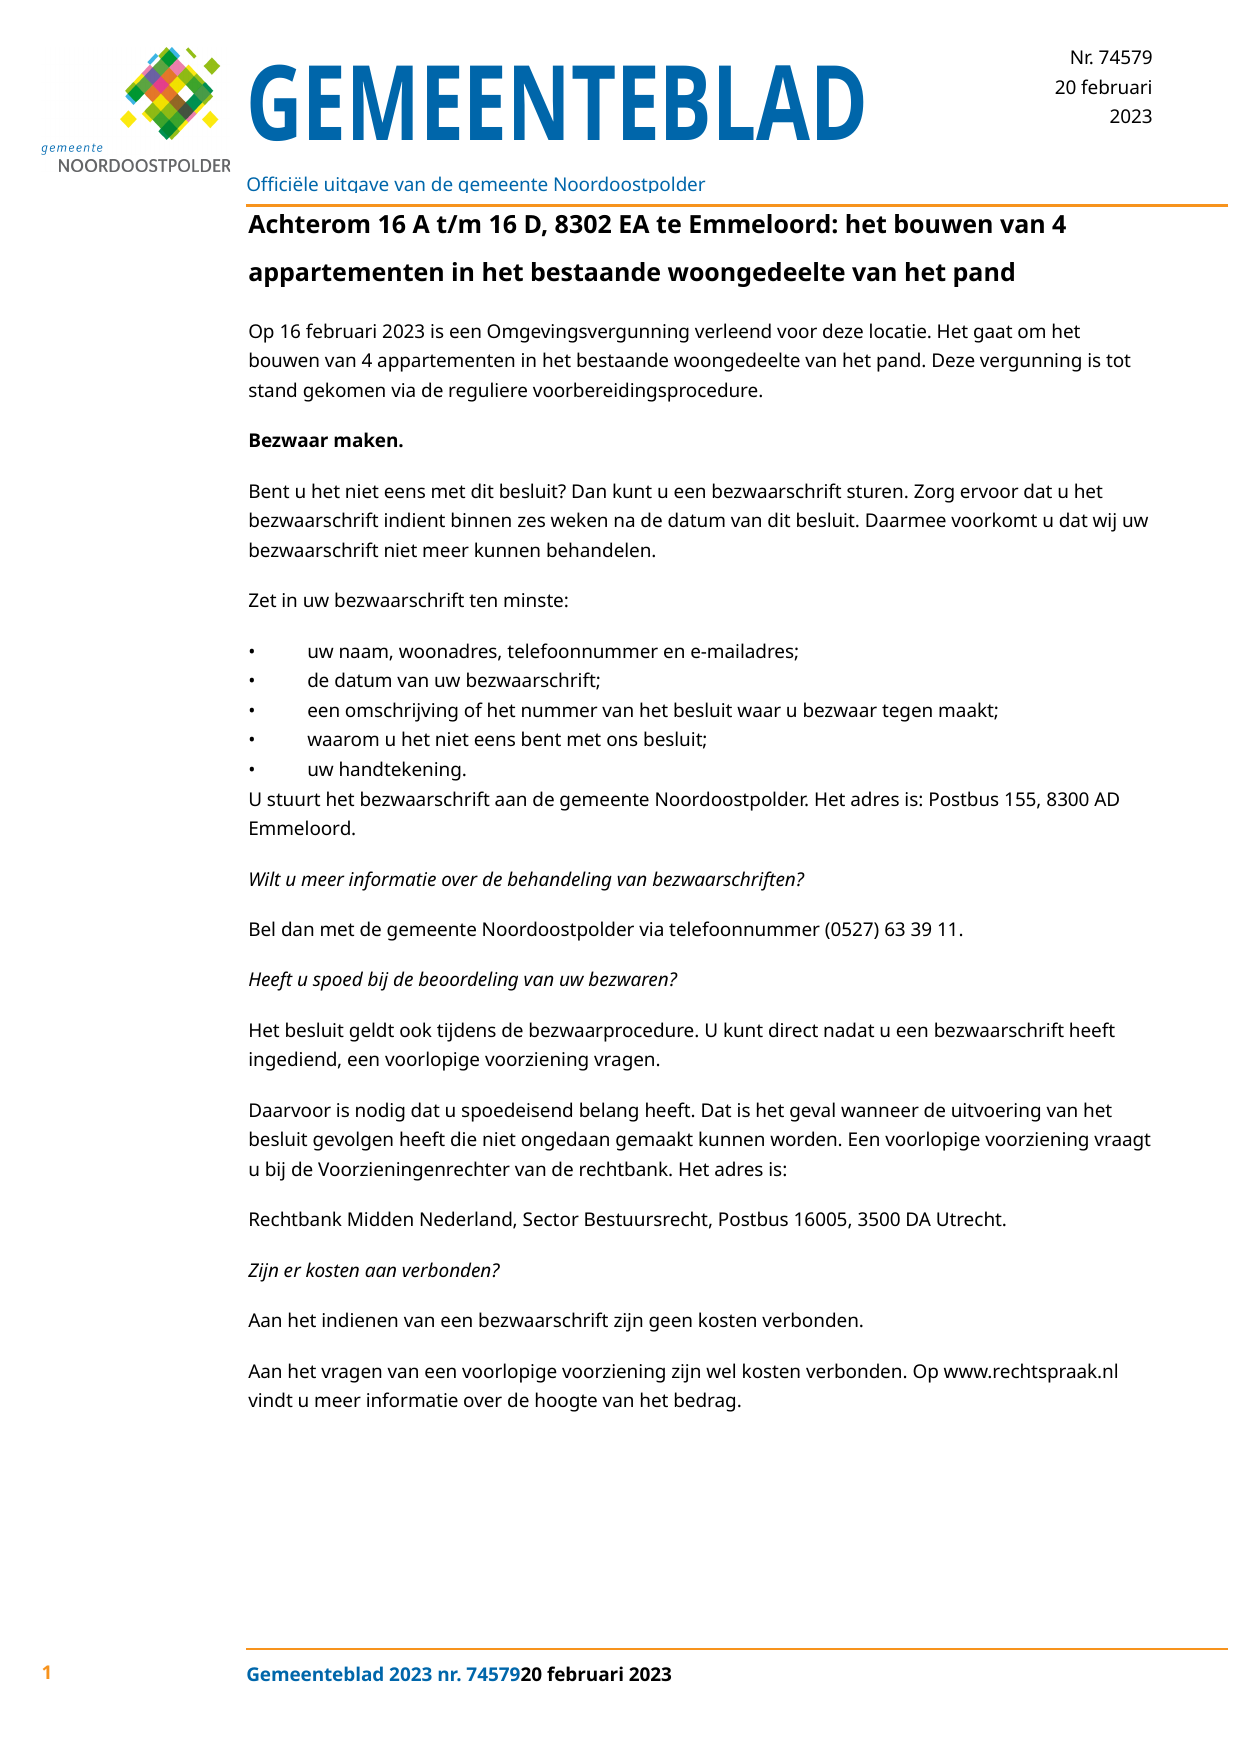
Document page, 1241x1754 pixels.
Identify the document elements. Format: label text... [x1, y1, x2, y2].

list uw handtekening. [248, 756, 1152, 782]
text Achterom 16 A t/m 16 D, 8302 EA te Emmeloord: het bouwen van 4 appartementen in het bestaande woongedeelte van het pand [248, 207, 1152, 288]
picture [41, 47, 231, 172]
text Rechtbank Midden Nederland, Sector Bestuursrecht, Postbus 16005, 3500 DA Utrecht. [248, 1207, 1152, 1232]
text Het besluit geldt ook tijdens de bezwaarprocedure. U kunt direct nadat u een bezwaarschrift heeft ingediend, een voorlopige voorziening vragen. [248, 1017, 1152, 1072]
text Bent u het niet eens met dit besluit? Dan kunt u een bezwaarschrift sturen. Zorg ervoor dat u het bezwaarschrift indient binnen zes weken na de datum van dit besluit. Daarmee voorkomt u dat wij uw bezwaarschrift niet meer kunnen behandelen. [248, 478, 1152, 563]
text Zijn er kosten aan verbonden? [248, 1257, 1152, 1283]
text U stuurt het bezwaarschrift aan de gemeente Noordoostpolder. Het adres is: Postbus 155, 8300 AD Emmeloord. [248, 786, 1152, 841]
text Op 16 februari 2023 is een Omgevingsvergunning verleend voor deze locatie. Het gaat om het bouwen van 4 appartementen in het bestaande woongedeelte van het pand. Deze vergunning is tot stand gekomen via de reguliere voorbereidingsprocedure. [248, 318, 1152, 403]
text Zet in uw bezwaarschrift ten minste: [248, 587, 1152, 613]
text Aan het vragen van een voorlopige voorziening zijn wel kosten verbonden. Op www.rechtspraak.nl vindt u meer informatie over de hoogte van het bedrag. [248, 1358, 1152, 1413]
text Aan het indienen van een bezwaarschrift zijn geen kosten verbonden. [248, 1307, 1152, 1333]
text Bezwaar maken. [248, 427, 1152, 453]
text Wilt u meer informatie over de behandeling van bezwaarschriften? [248, 866, 1152, 892]
text Daarvoor is nodig dat u spoedeisend belang heeft. Dat is het geval wanneer de uitvoering van het besluit gevolgen heeft die niet ongedaan gemaakt kunnen worden. Een voorlopige voorziening vraagt u bij de Voorzieningenrechter van de rechtbank. Het adres is: [248, 1097, 1152, 1182]
list waarom u het niet eens bent met ons besluit; [248, 727, 1152, 752]
list de datum van uw bezwaarschrift; [248, 667, 1152, 693]
list uw naam, woonadres, telefoonnummer en e-mailadres; [248, 638, 1152, 664]
text Bel dan met de gemeente Noordoostpolder via telefoonnummer (0527) 63 39 11. [248, 916, 1152, 942]
text Heeft u spoed bij de beoordeling van uw bezwaren? [248, 967, 1152, 992]
list een omschrijving of het nummer van het besluit waar u bezwaar tegen maakt; [248, 697, 1152, 723]
